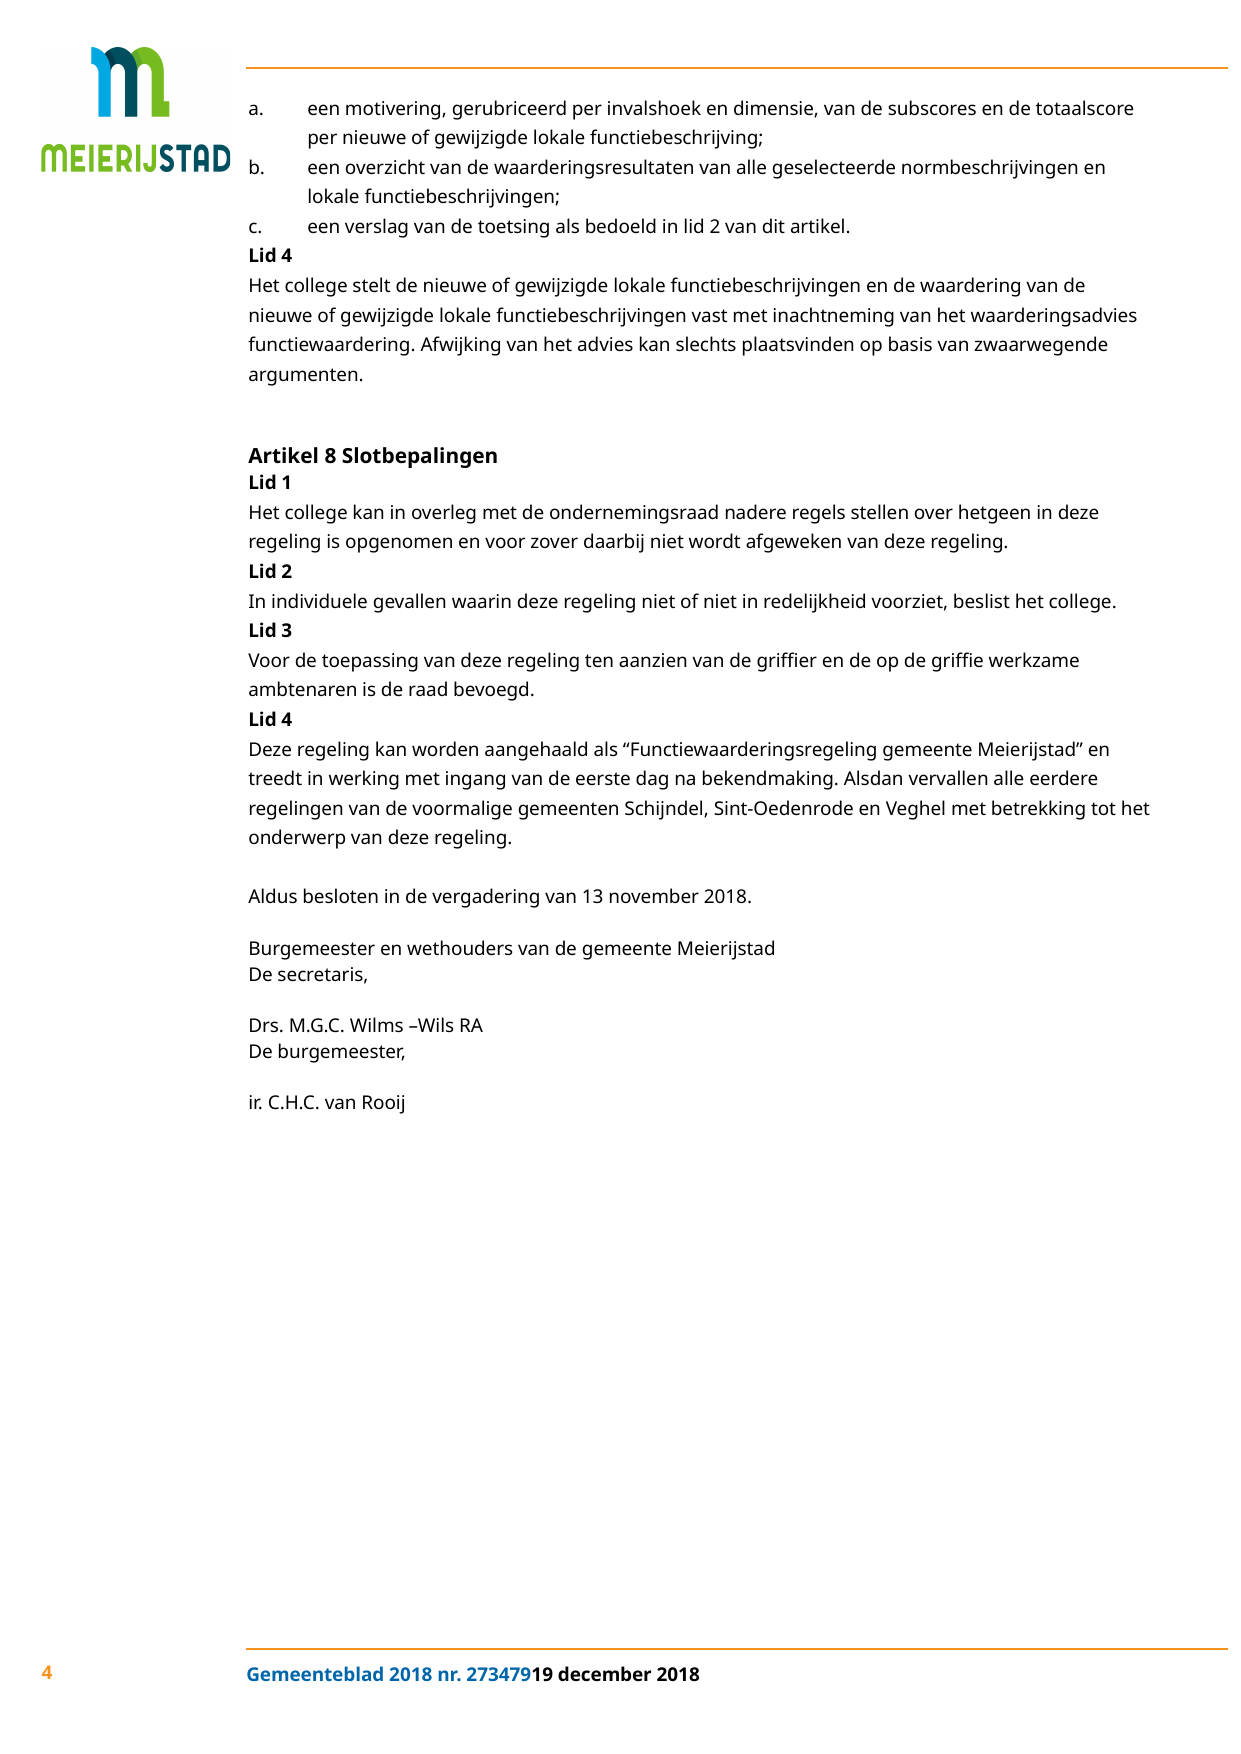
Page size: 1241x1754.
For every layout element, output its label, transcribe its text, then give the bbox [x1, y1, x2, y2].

text Artikel 8 Slotbepalingen [248, 441, 1152, 469]
text Lid 4 [248, 706, 1152, 732]
text Deze regeling kan worden aangehaald als “Functiewaarderingsregeling gemeente Meierijstad” en treedt in werking met ingang van de eerste dag na bekendmaking. Alsdan vervallen alle eerdere regelingen van de voormalige gemeenten Schijndel, Sint-Oedenrode en Veghel met betrekking tot het onderwerp van deze regeling. [248, 736, 1152, 850]
text Drs. M.G.C. Wilms –Wils RA [248, 1012, 1152, 1038]
text Lid 1 [248, 469, 1152, 495]
text ir. C.H.C. van Rooij [248, 1089, 1152, 1115]
text De burgemeester, [248, 1038, 1152, 1064]
text Lid 2 [248, 558, 1152, 584]
text Het college kan in overleg met de ondernemingsraad nadere regels stellen over hetgeen in deze regeling is opgenomen en voor zover daarbij niet wordt afgeweken van deze regeling. [248, 499, 1152, 554]
text De secretaris, [248, 961, 1152, 987]
text In individuele gevallen waarin deze regeling niet of niet in redelijkheid voorziet, beslist het college. [248, 588, 1152, 613]
text Voor de toepassing van deze regeling ten aanzien van de griffier en de op de griffie werkzame ambtenaren is de raad bevoegd. [248, 647, 1152, 702]
list een overzicht van de waarderingsresultaten van alle geselecteerde normbeschrijvingen en lokale functiebeschrijvingen; [248, 154, 1152, 209]
list een motivering, gerubriceerd per invalshoek en dimensie, van de subscores en de totaalscore per nieuwe of gewijzigde lokale functiebeschrijving; [248, 95, 1152, 150]
picture [41, 47, 231, 172]
text Het college stelt de nieuwe of gewijzigde lokale functiebeschrijvingen en de waardering van de nieuwe of gewijzigde lokale functiebeschrijvingen vast met inachtneming van het waarderingsadvies functiewaardering. Afwijking van het advies kan slechts plaatsvinden op basis van zwaarwegende argumenten. [248, 272, 1152, 387]
text Lid 3 [248, 617, 1152, 643]
text Aldus besloten in de vergadering van 13 november 2018. [248, 884, 1152, 909]
text Lid 4 [248, 243, 1152, 268]
list een verslag van de toetsing als bedoeld in lid 2 van dit artikel. [248, 213, 1152, 239]
text Burgemeester en wethouders van de gemeente Meierijstad [248, 935, 1152, 961]
